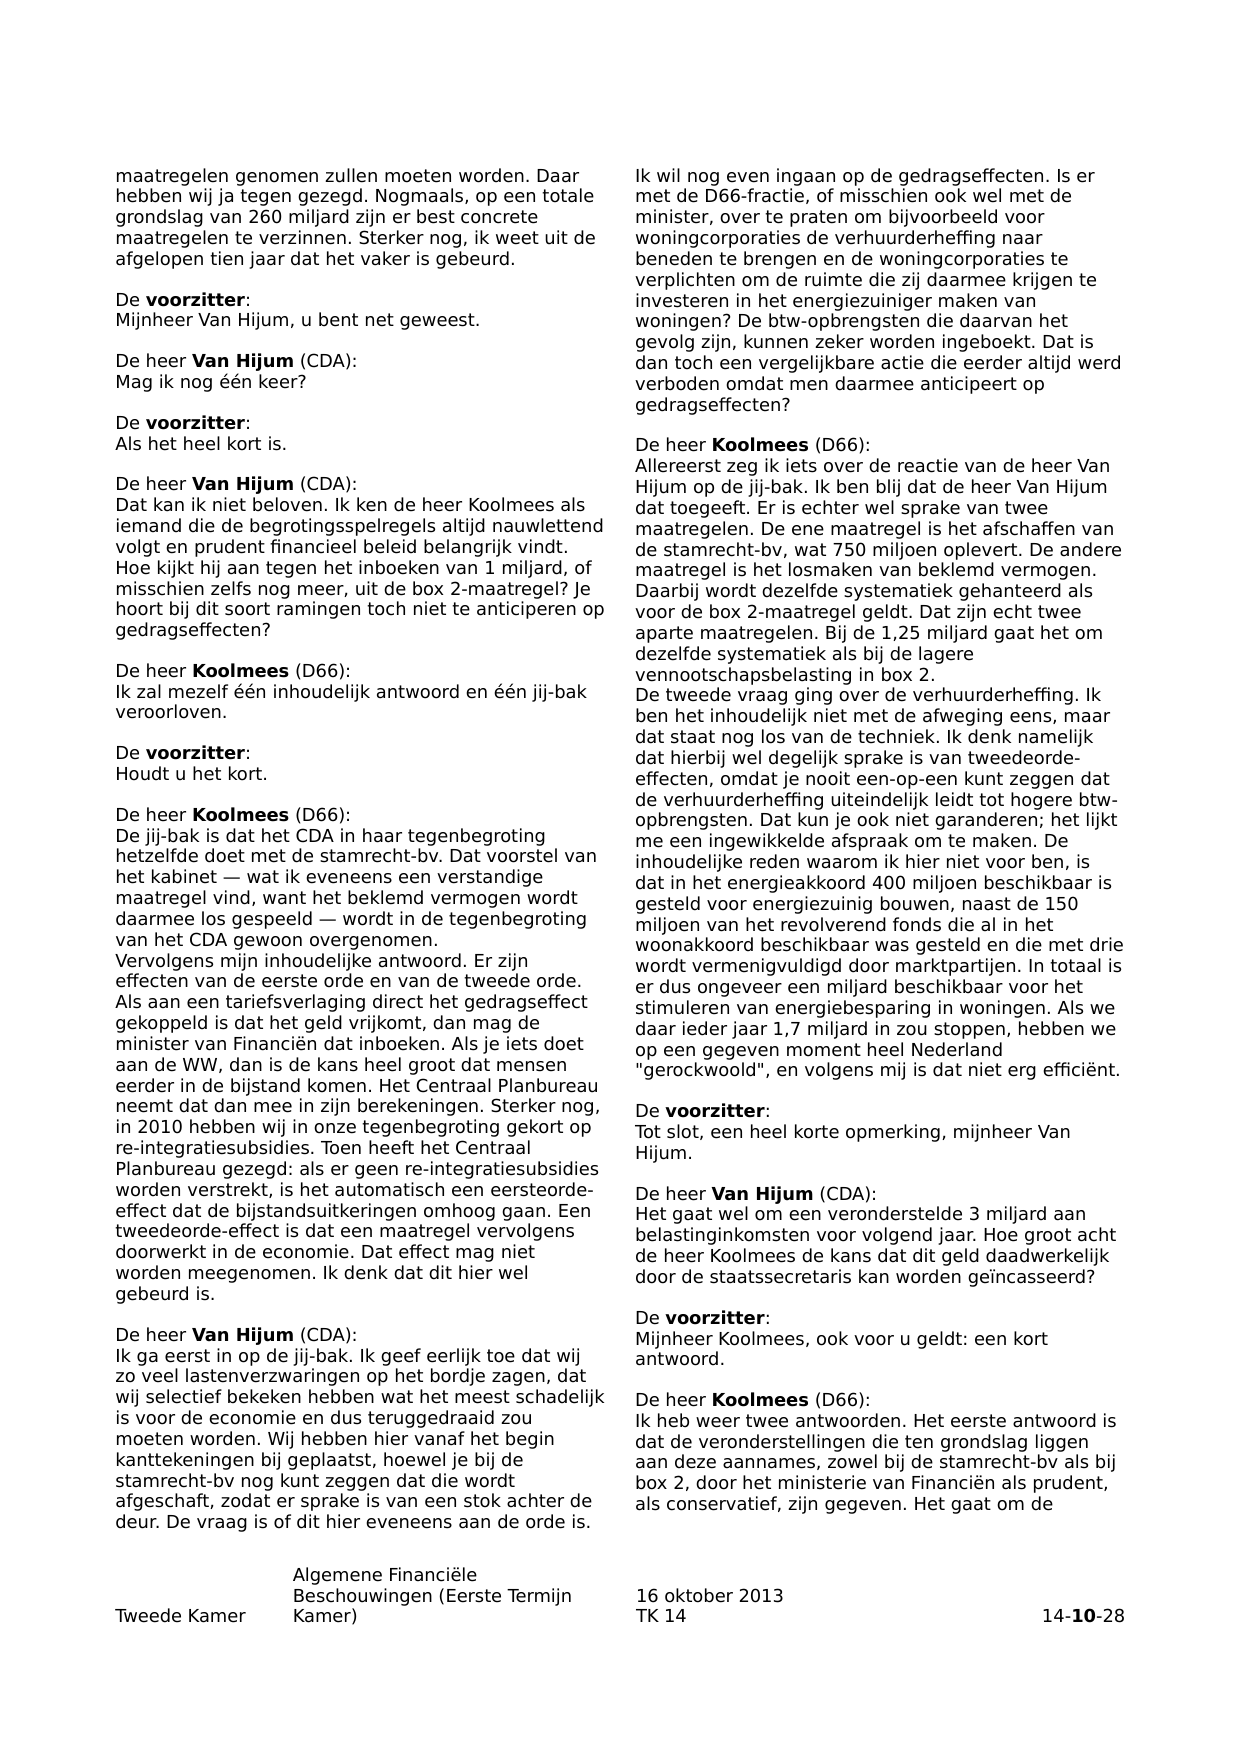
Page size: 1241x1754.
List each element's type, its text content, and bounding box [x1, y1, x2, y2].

text Ik wil nog even ingaan op de gedragseffecten. Is er met de D66-fractie, of misschien ook wel met de minister, over te praten om bijvoorbeeld voor woningcorporaties de verhuurderheffing naar beneden te brengen en de woningcorporaties te verplichten om de ruimte die zij daarmee krijgen te investeren in het energiezuiniger maken van woningen? De btw-opbrengsten die daarvan het gevolg zijn, kunnen zeker worden ingeboekt. Dat is dan toch een vergelijkbare actie die eerder altijd werd verboden omdat men daarmee anticipeert op gedragseffecten? [635, 165, 1125, 415]
text De voorzitter: [115, 743, 605, 764]
text De voorzitter: [115, 413, 605, 433]
text De voorzitter: [635, 1101, 1125, 1122]
text Dat kan ik niet beloven. Ik ken de heer Koolmees als iemand die de begrotingsspelregels altijd nauwlettend volgt en prudent financieel beleid belangrijk vindt. Hoe kijkt hij aan tegen het inboeken van 1 miljard, of misschien zelfs nog meer, uit de box 2-maatregel? Je hoort bij dit soort ramingen toch niet te anticiperen op gedragseffecten? [115, 495, 605, 641]
text Ik zal mezelf één inhoudelijk antwoord en één jij-bak veroorloven. [115, 681, 605, 723]
text Tot slot, een heel korte opmerking, mijnheer Van Hijum. [635, 1122, 1125, 1163]
text De heer Van Hijum (CDA): [115, 351, 605, 372]
text Allereerst zeg ik iets over de reactie van de heer Van Hijum op de jij-bak. Ik ben blij dat de heer Van Hijum dat toegeeft. Er is echter wel sprake van twee maatregelen. De ene maatregel is het afschaffen van de stamrecht-bv, wat 750 miljoen oplevert. De andere maatregel is het losmaken van beklemd vermogen. Daarbij wordt dezelfde systematiek gehanteerd als voor de box 2-maatregel geldt. Dat zijn echt twee aparte maatregelen. Bij de 1,25 miljard gaat het om dezelfde systematiek als bij de lagere vennootschapsbelasting in box 2. [635, 456, 1125, 685]
text De tweede vraag ging over de verhuurderheffing. Ik ben het inhoudelijk niet met de afweging eens, maar dat staat nog los van de techniek. Ik denk namelijk dat hierbij wel degelijk sprake is van tweedeorde-effecten, omdat je nooit een-op-een kunt zeggen dat de verhuurderheffing uiteindelijk leidt tot hogere btw-opbrengsten. Dat kun je ook niet garanderen; het lijkt me een ingewikkelde afspraak om te maken. De inhoudelijke reden waarom ik hier niet voor ben, is dat in het energieakkoord 400 miljoen beschikbaar is gesteld voor energiezuinig bouwen, naast de 150 miljoen van het revolverend fonds die al in het woonakkoord beschikbaar was gesteld en die met drie wordt vermenigvuldigd door marktpartijen. In totaal is er dus ongeveer een miljard beschikbaar voor het stimuleren van energiebesparing in woningen. Als we daar ieder jaar 1,7 miljard in zou stoppen, hebben we op een gegeven moment heel Nederland "gerockwoold", en volgens mij is dat niet erg efficiënt. [635, 685, 1125, 1081]
text De heer Koolmees (D66): [115, 661, 605, 681]
text Ik ga eerst in op de jij-bak. Ik geef eerlijk toe dat wij zo veel lastenverzwaringen op het bordje zagen, dat wij selectief bekeken hebben wat het meest schadelijk is voor de economie en dus teruggedraaid zou moeten worden. Wij hebben hier vanaf het begin kanttekeningen bij geplaatst, hoewel je bij de stamrecht-bv nog kunt zeggen dat die wordt afgeschaft, zodat er sprake is van een stok achter de deur. De vraag is of dit hier eveneens aan de orde is. [115, 1345, 605, 1533]
text Mag ik nog één keer? [115, 372, 605, 393]
text De voorzitter: [635, 1307, 1125, 1328]
text maatregelen genomen zullen moeten worden. Daar hebben wij ja tegen gezegd. Nogmaals, op een totale grondslag van 260 miljard zijn er best concrete maatregelen te verzinnen. Sterker nog, ik weet uit de afgelopen tien jaar dat het vaker is gebeurd. [115, 165, 605, 269]
text Het gaat wel om een veronderstelde 3 miljard aan belastinginkomsten voor volgend jaar. Hoe groot acht de heer Koolmees de kans dat dit geld daadwerkelijk door de staatssecretaris kan worden geïncasseerd? [635, 1204, 1125, 1287]
text De jij-bak is dat het CDA in haar tegenbegroting hetzelfde doet met de stamrecht-bv. Dat voorstel van het kabinet — wat ik eveneens een verstandige maatregel vind, want het beklemd vermogen wordt daarmee los gespeeld — wordt in de tegenbegroting van het CDA gewoon overgenomen. [115, 825, 605, 950]
text De heer Van Hijum (CDA): [115, 1324, 605, 1345]
text Ik heb weer twee antwoorden. Het eerste antwoord is dat de veronderstellingen die ten grondslag liggen aan deze aannames, zowel bij de stamrecht-bv als bij box 2, door het ministerie van Financiën als prudent, als conservatief, zijn gegeven. Het gaat om de [635, 1411, 1125, 1515]
text De heer Koolmees (D66): [635, 1390, 1125, 1411]
text De heer Koolmees (D66): [635, 435, 1125, 456]
text Mijnheer Van Hijum, u bent net geweest. [115, 310, 605, 331]
text De heer Van Hijum (CDA): [115, 474, 605, 495]
text Houdt u het kort. [115, 764, 605, 785]
text De heer Koolmees (D66): [115, 805, 605, 825]
text De heer Van Hijum (CDA): [635, 1183, 1125, 1204]
text De voorzitter: [115, 289, 605, 310]
text Vervolgens mijn inhoudelijke antwoord. Er zijn effecten van de eerste orde en van de tweede orde. Als aan een tariefsverlaging direct het gedragseffect gekoppeld is dat het geld vrijkomt, dan mag de minister van Financiën dat inboeken. Als je iets doet aan de WW, dan is de kans heel groot dat mensen eerder in de bijstand komen. Het Centraal Planbureau neemt dat dan mee in zijn berekeningen. Sterker nog, in 2010 hebben wij in onze tegenbegroting gekort op re-integratiesubsidies. Toen heeft het Centraal Planbureau gezegd: als er geen re-integratiesubsidies worden verstrekt, is het automatisch een eersteorde-effect dat de bijstandsuitkeringen omhoog gaan. Een tweedeorde-effect is dat een maatregel vervolgens doorwerkt in de economie. Dat effect mag niet worden meegenomen. Ik denk dat dit hier wel gebeurd is. [115, 950, 605, 1304]
text Als het heel kort is. [115, 433, 605, 454]
text Mijnheer Koolmees, ook voor u geldt: een kort antwoord. [635, 1328, 1125, 1370]
